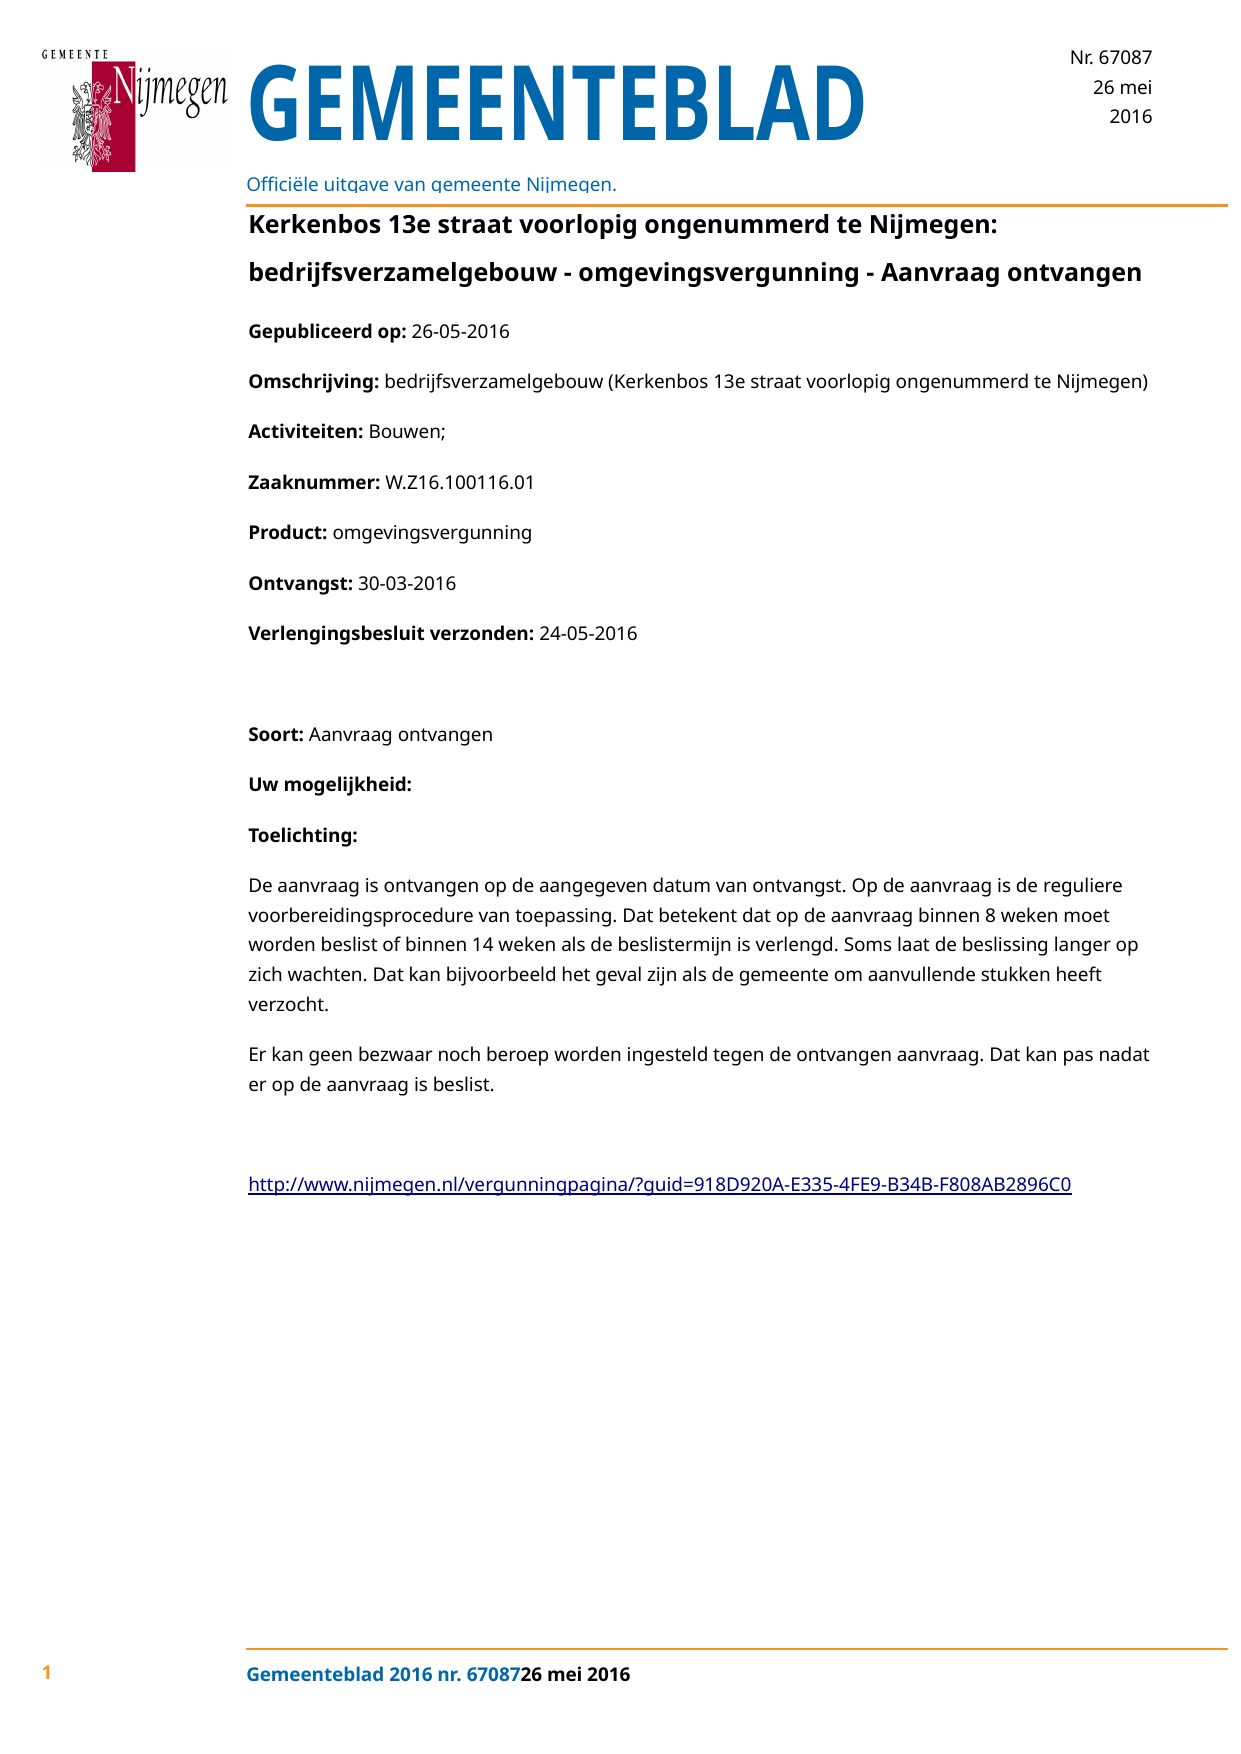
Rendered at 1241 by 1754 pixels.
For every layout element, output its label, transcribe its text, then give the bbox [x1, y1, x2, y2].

text Kerkenbos 13e straat voorlopig ongenummerd te Nijmegen: bedrijfsverzamelgebouw - omgevingsvergunning - Aanvraag ontvangen [248, 207, 1152, 288]
text Verlengingsbesluit verzonden: 24-05-2016 [248, 620, 1152, 646]
text Activiteiten: Bouwen; [248, 419, 1152, 444]
text Soort: Aanvraag ontvangen [248, 721, 1152, 747]
text Uw mogelijkheid: [248, 772, 1152, 797]
text Omschrijving: bedrijfsverzamelgebouw (Kerkenbos 13e straat voorlopig ongenummerd te Nijmegen) [248, 368, 1152, 394]
picture [41, 47, 231, 172]
text Er kan geen bezwaar noch beroep worden ingesteld tegen de ontvangen aanvraag. Dat kan pas nadat er op de aanvraag is beslist. [248, 1041, 1152, 1097]
text Zaaknummer: W.Z16.100116.01 [248, 469, 1152, 495]
text Toelichting: [248, 822, 1152, 848]
text Ontvangst: 30-03-2016 [248, 570, 1152, 596]
text http://www.nijmegen.nl/vergunningpagina/?guid=918D920A-E335-4FE9-B34B-F808AB2896C0 [248, 1172, 1152, 1197]
text De aanvraag is ontvangen op de aangegeven datum van ontvangst. Op de aanvraag is de reguliere voorbereidingsprocedure van toepassing. Dat betekent dat op de aanvraag binnen 8 weken moet worden beslist of binnen 14 weken als de beslistermijn is verlengd. Soms laat de beslissing langer op zich wachten. Dat kan bijvoorbeeld het geval zijn als de gemeente om aanvullende stukken heeft verzocht. [248, 872, 1152, 1017]
text Gepubliceerd op: 26-05-2016 [248, 318, 1152, 344]
text Product: omgevingsvergunning [248, 519, 1152, 545]
